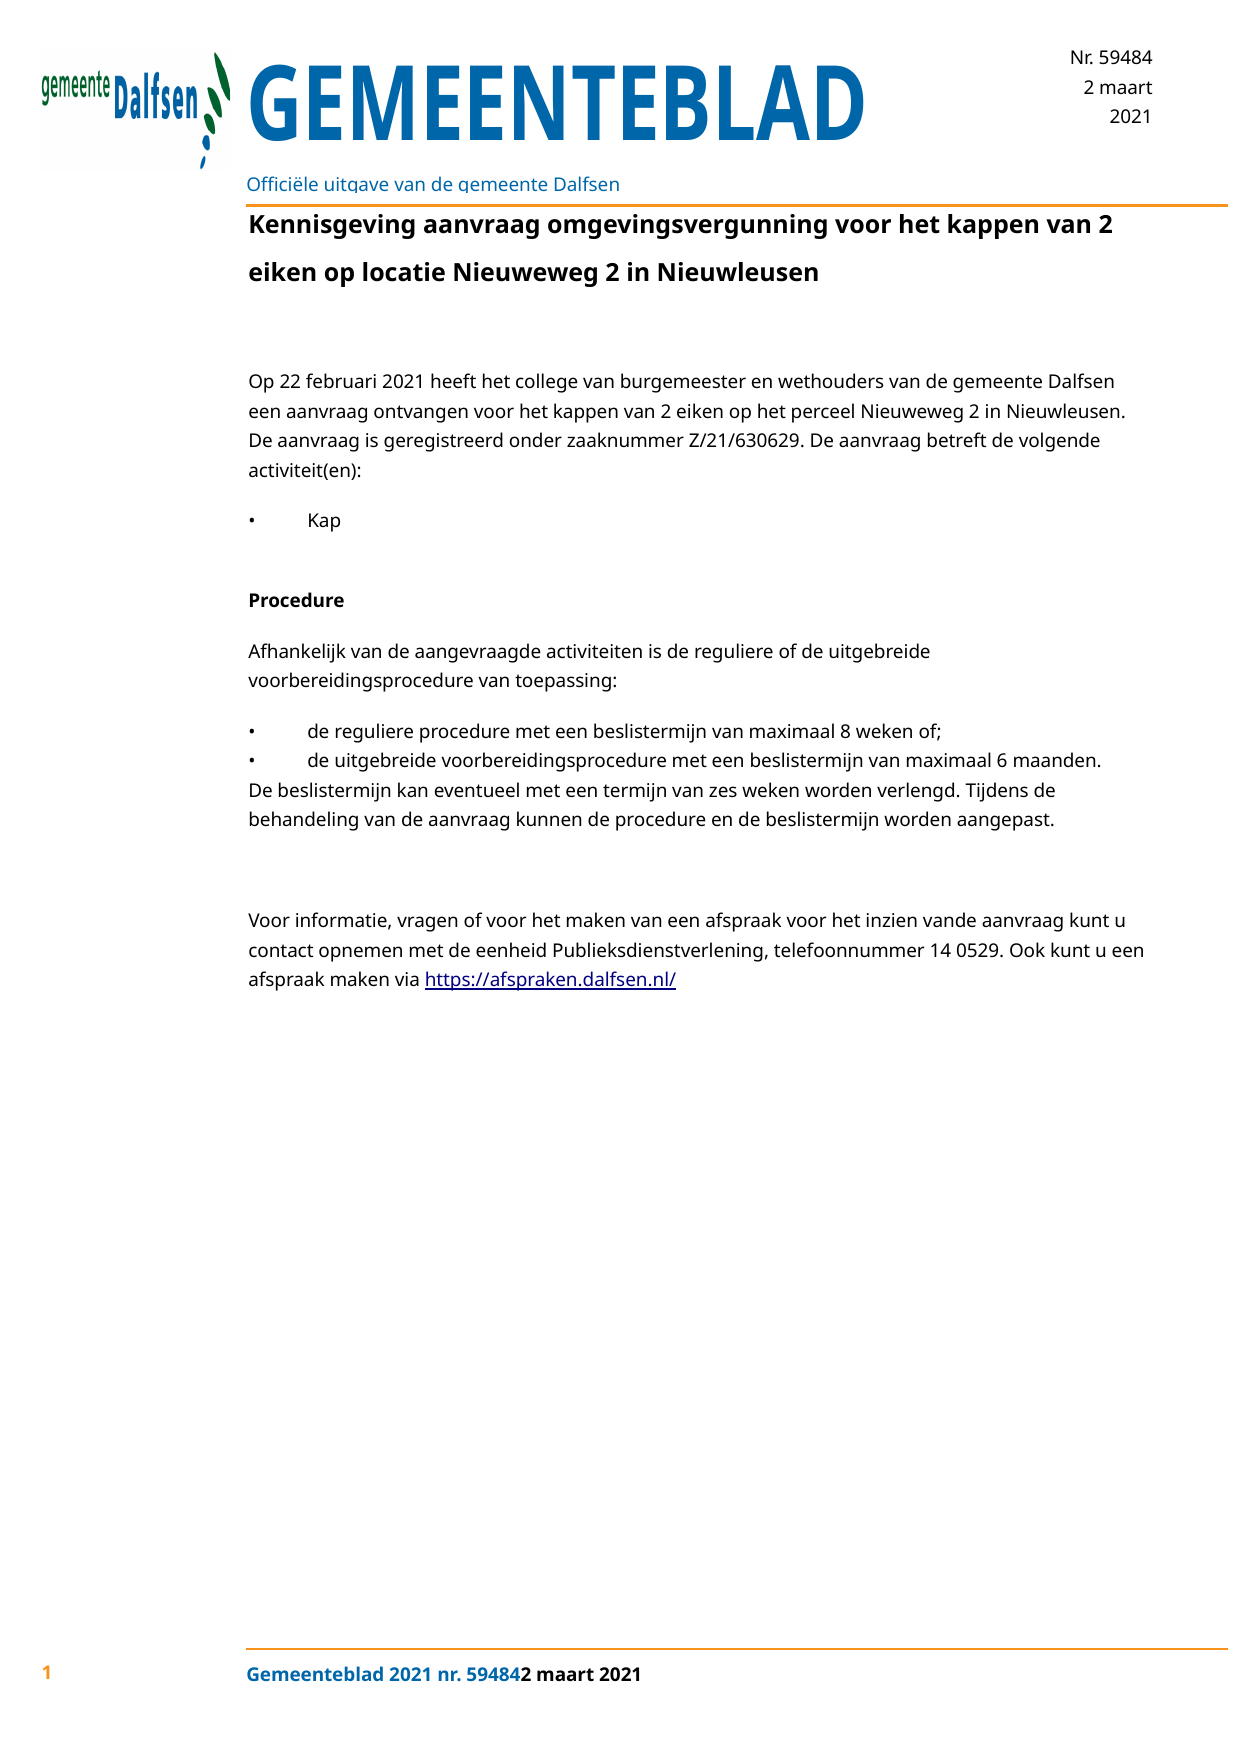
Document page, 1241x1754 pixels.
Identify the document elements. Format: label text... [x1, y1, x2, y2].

list Kap [248, 507, 1152, 533]
text Kennisgeving aanvraag omgevingsvergunning voor het kappen van 2 eiken op locatie Nieuweweg 2 in Nieuwleusen [248, 207, 1152, 288]
list de reguliere procedure met een beslistermijn van maximaal 8 weken of; [248, 718, 1152, 744]
text Procedure [248, 587, 1152, 613]
text Voor informatie, vragen of voor het maken van een afspraak voor het inzien vande aanvraag kunt u contact opnemen met de eenheid Publieksdienstverlening, telefoonnummer 14 0529. Ook kunt u een afspraak maken via https://afspraken.dalfsen.nl/ [248, 907, 1152, 992]
text Op 22 februari 2021 heeft het college van burgemeester en wethouders van de gemeente Dalfsen een aanvraag ontvangen voor het kappen van 2 eiken op het perceel Nieuweweg 2 in Nieuwleusen. De aanvraag is geregistreerd onder zaaknummer Z/21/630629. De aanvraag betreft de volgende activiteit(en): [248, 368, 1152, 483]
text Afhankelijk van de aangevraagde activiteiten is de reguliere of de uitgebreide voorbereidingsprocedure van toepassing: [248, 638, 1152, 693]
list de uitgebreide voorbereidingsprocedure met een beslistermijn van maximaal 6 maanden. [248, 747, 1152, 773]
picture [41, 47, 231, 172]
text De beslistermijn kan eventueel met een termijn van zes weken worden verlengd. Tijdens de behandeling van de aanvraag kunnen de procedure en de beslistermijn worden aangepast. [248, 777, 1152, 832]
